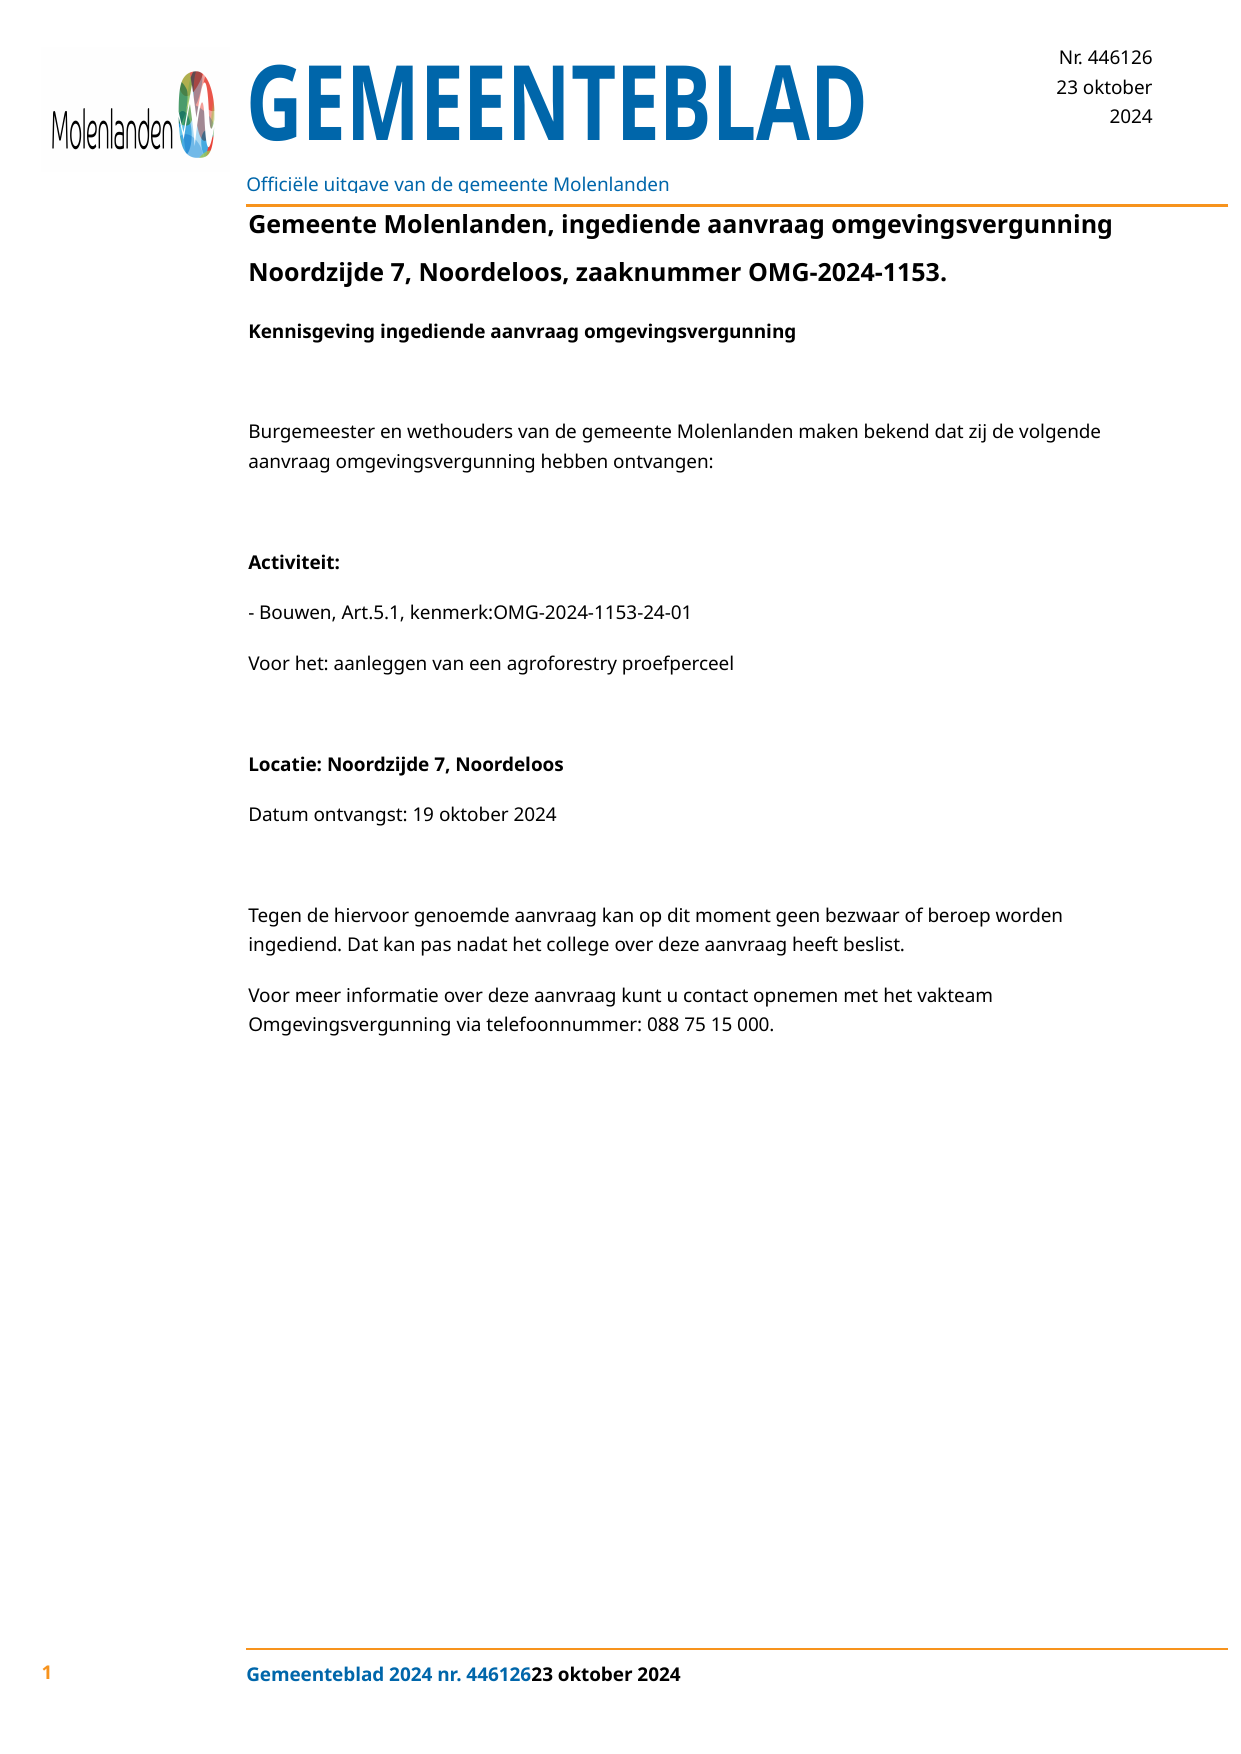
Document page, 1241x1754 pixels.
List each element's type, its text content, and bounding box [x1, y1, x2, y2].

text Voor meer informatie over deze aanvraag kunt u contact opnemen met het vakteam Omgevingsvergunning via telefoonnummer: 088 75 15 000. [248, 982, 1152, 1037]
text Tegen de hiervoor genoemde aanvraag kan op dit moment geen bezwaar of beroep worden ingediend. Dat kan pas nadat het college over deze aanvraag heeft beslist. [248, 902, 1152, 957]
text Locatie: Noordzijde 7, Noordeloos [248, 751, 1152, 777]
text Burgemeester en wethouders van de gemeente Molenlanden maken bekend dat zij de volgende aanvraag omgevingsvergunning hebben ontvangen: [248, 419, 1152, 474]
text Activiteit: [248, 549, 1152, 575]
text Kennisgeving ingediende aanvraag omgevingsvergunning [248, 318, 1152, 344]
text Gemeente Molenlanden, ingediende aanvraag omgevingsvergunning Noordzijde 7, Noordeloos, zaaknummer OMG-2024-1153. [248, 207, 1152, 288]
picture [41, 47, 231, 172]
text - Bouwen, Art.5.1, kenmerk:OMG-2024-1153-24-01 [248, 599, 1152, 625]
text Datum ontvangst: 19 oktober 2024 [248, 801, 1152, 827]
text Voor het: aanleggen van een agroforestry proefperceel [248, 650, 1152, 676]
